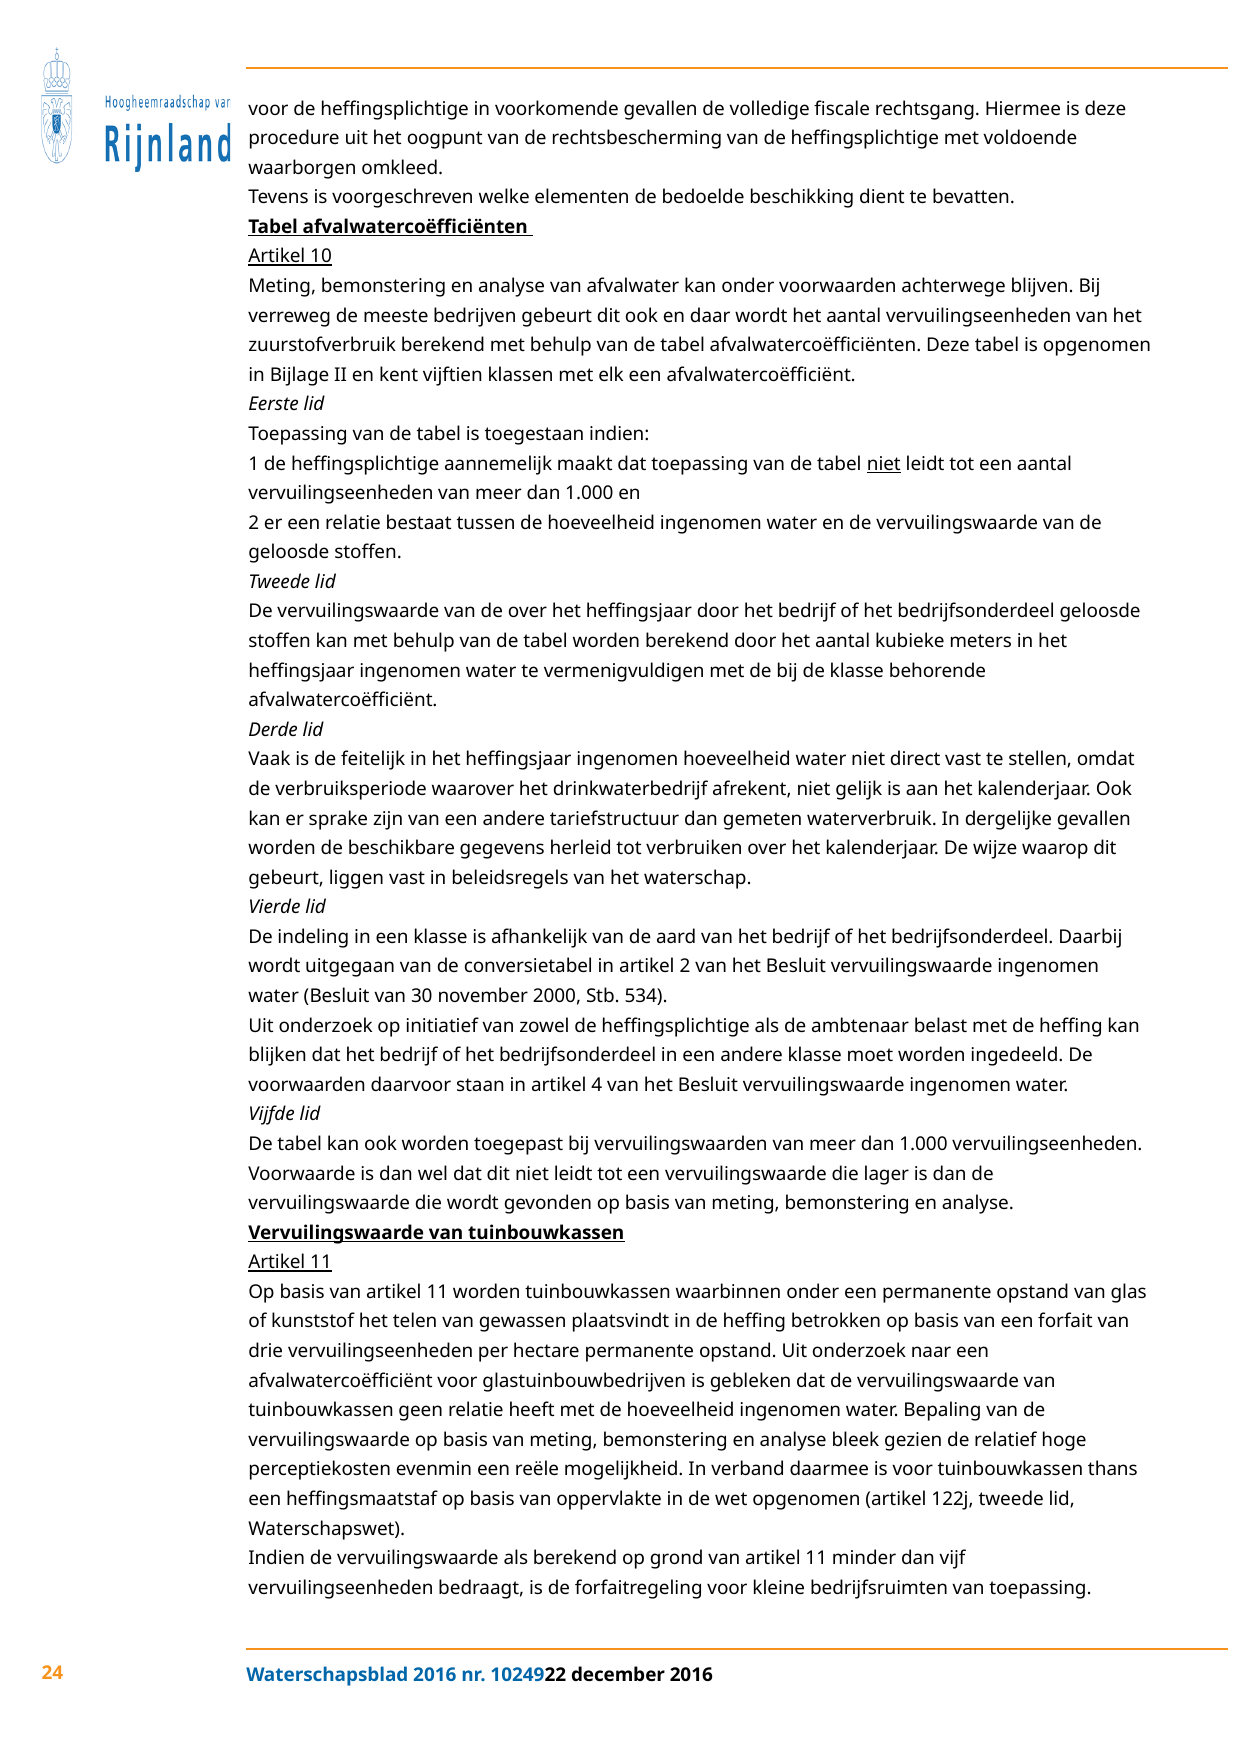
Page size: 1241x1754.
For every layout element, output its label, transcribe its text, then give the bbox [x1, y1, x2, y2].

text Artikel 11 [248, 1248, 1152, 1274]
text Artikel 10 [248, 243, 1152, 268]
text 2 er een relatie bestaat tussen de hoeveelheid ingenomen water en de vervuilingswaarde van de geloosde stoffen. [248, 509, 1152, 564]
text Meting, bemonstering en analyse van afvalwater kan onder voorwaarden achterwege blijven. Bij verreweg de meeste bedrijven gebeurt dit ook en daar wordt het aantal vervuilingseenheden van het zuurstofverbruik berekend met behulp van de tabel afvalwatercoëfficiënten. Deze tabel is opgenomen in Bijlage II en kent vijftien klassen met elk een afvalwatercoëfficiënt. [248, 272, 1152, 387]
text Vaak is de feitelijk in het heffingsjaar ingenomen hoeveelheid water niet direct vast te stellen, omdat de verbruiksperiode waarover het drinkwaterbedrijf afrekent, niet gelijk is aan het kalenderjaar. Ook kan er sprake zijn van een andere tariefstructuur dan gemeten waterverbruik. In dergelijke gevallen worden de beschikbare gegevens herleid tot verbruiken over het kalenderjaar. De wijze waarop dit gebeurt, liggen vast in beleidsregels van het waterschap. [248, 746, 1152, 890]
text De vervuilingswaarde van de over het heffingsjaar door het bedrijf of het bedrijfsonderdeel geloosde stoffen kan met behulp van de tabel worden berekend door het aantal kubieke meters in het heffingsjaar ingenomen water te vermenigvuldigen met de bij de klasse behorende afvalwatercoëfficiënt. [248, 598, 1152, 712]
text Vierde lid [248, 893, 1152, 919]
text Eerste lid [248, 391, 1152, 416]
text Derde lid [248, 716, 1152, 742]
picture [41, 47, 231, 172]
text Tevens is voorgeschreven welke elementen de bedoelde beschikking dient te bevatten. [248, 183, 1152, 209]
text Toepassing van de tabel is toegestaan indien: [248, 420, 1152, 446]
text Tweede lid [248, 568, 1152, 594]
text Uit onderzoek op initiatief van zowel de heffingsplichtige als de ambtenaar belast met de heffing kan blijken dat het bedrijf of het bedrijfsonderdeel in een andere klasse moet worden ingedeeld. De voorwaarden daarvoor staan in artikel 4 van het Besluit vervuilingswaarde ingenomen water. [248, 1012, 1152, 1097]
text Op basis van artikel 11 worden tuinbouwkassen waarbinnen onder een permanente opstand van glas of kunststof het telen van gewassen plaatsvindt in de heffing betrokken op basis van een forfait van drie vervuilingseenheden per hectare permanente opstand. Uit onderzoek naar een afvalwatercoëfficiënt voor glastuinbouwbedrijven is gebleken dat de vervuilingswaarde van tuinbouwkassen geen relatie heeft met de hoeveelheid ingenomen water. Bepaling van de vervuilingswaarde op basis van meting, bemonstering en analyse bleek gezien de relatief hoge perceptiekosten evenmin een reële mogelijkheid. In verband daarmee is voor tuinbouwkassen thans een heffingsmaatstaf op basis van oppervlakte in de wet opgenomen (artikel 122j, tweede lid, Waterschapswet). [248, 1278, 1152, 1541]
text De indeling in een klasse is afhankelijk van de aard van het bedrijf of het bedrijfsonderdeel. Daarbij wordt uitgegaan van de conversietabel in artikel 2 van het Besluit vervuilingswaarde ingenomen water (Besluit van 30 november 2000, Stb. 534). [248, 923, 1152, 1008]
text Vijfde lid [248, 1101, 1152, 1126]
text Vervuilingswaarde van tuinbouwkassen [248, 1219, 1152, 1245]
text Indien de vervuilingswaarde als berekend op grond van artikel 11 minder dan vijf vervuilingseenheden bedraagt, is de forfaitregeling voor kleine bedrijfsruimten van toepassing. [248, 1544, 1152, 1600]
text voor de heffingsplichtige in voorkomende gevallen de volledige fiscale rechtsgang. Hiermee is deze procedure uit het oogpunt van de rechtsbescherming van de heffingsplichtige met voldoende waarborgen omkleed. [248, 95, 1152, 180]
text Tabel afvalwatercoëfficiënten [248, 213, 1152, 239]
text De tabel kan ook worden toegepast bij vervuilingswaarden van meer dan 1.000 vervuilingseenheden. Voorwaarde is dan wel dat dit niet leidt tot een vervuilingswaarde die lager is dan de vervuilingswaarde die wordt gevonden op basis van meting, bemonstering en analyse. [248, 1130, 1152, 1215]
text 1 de heffingsplichtige aannemelijk maakt dat toepassing van de tabel niet leidt tot een aantal vervuilingseenheden van meer dan 1.000 en [248, 450, 1152, 505]
